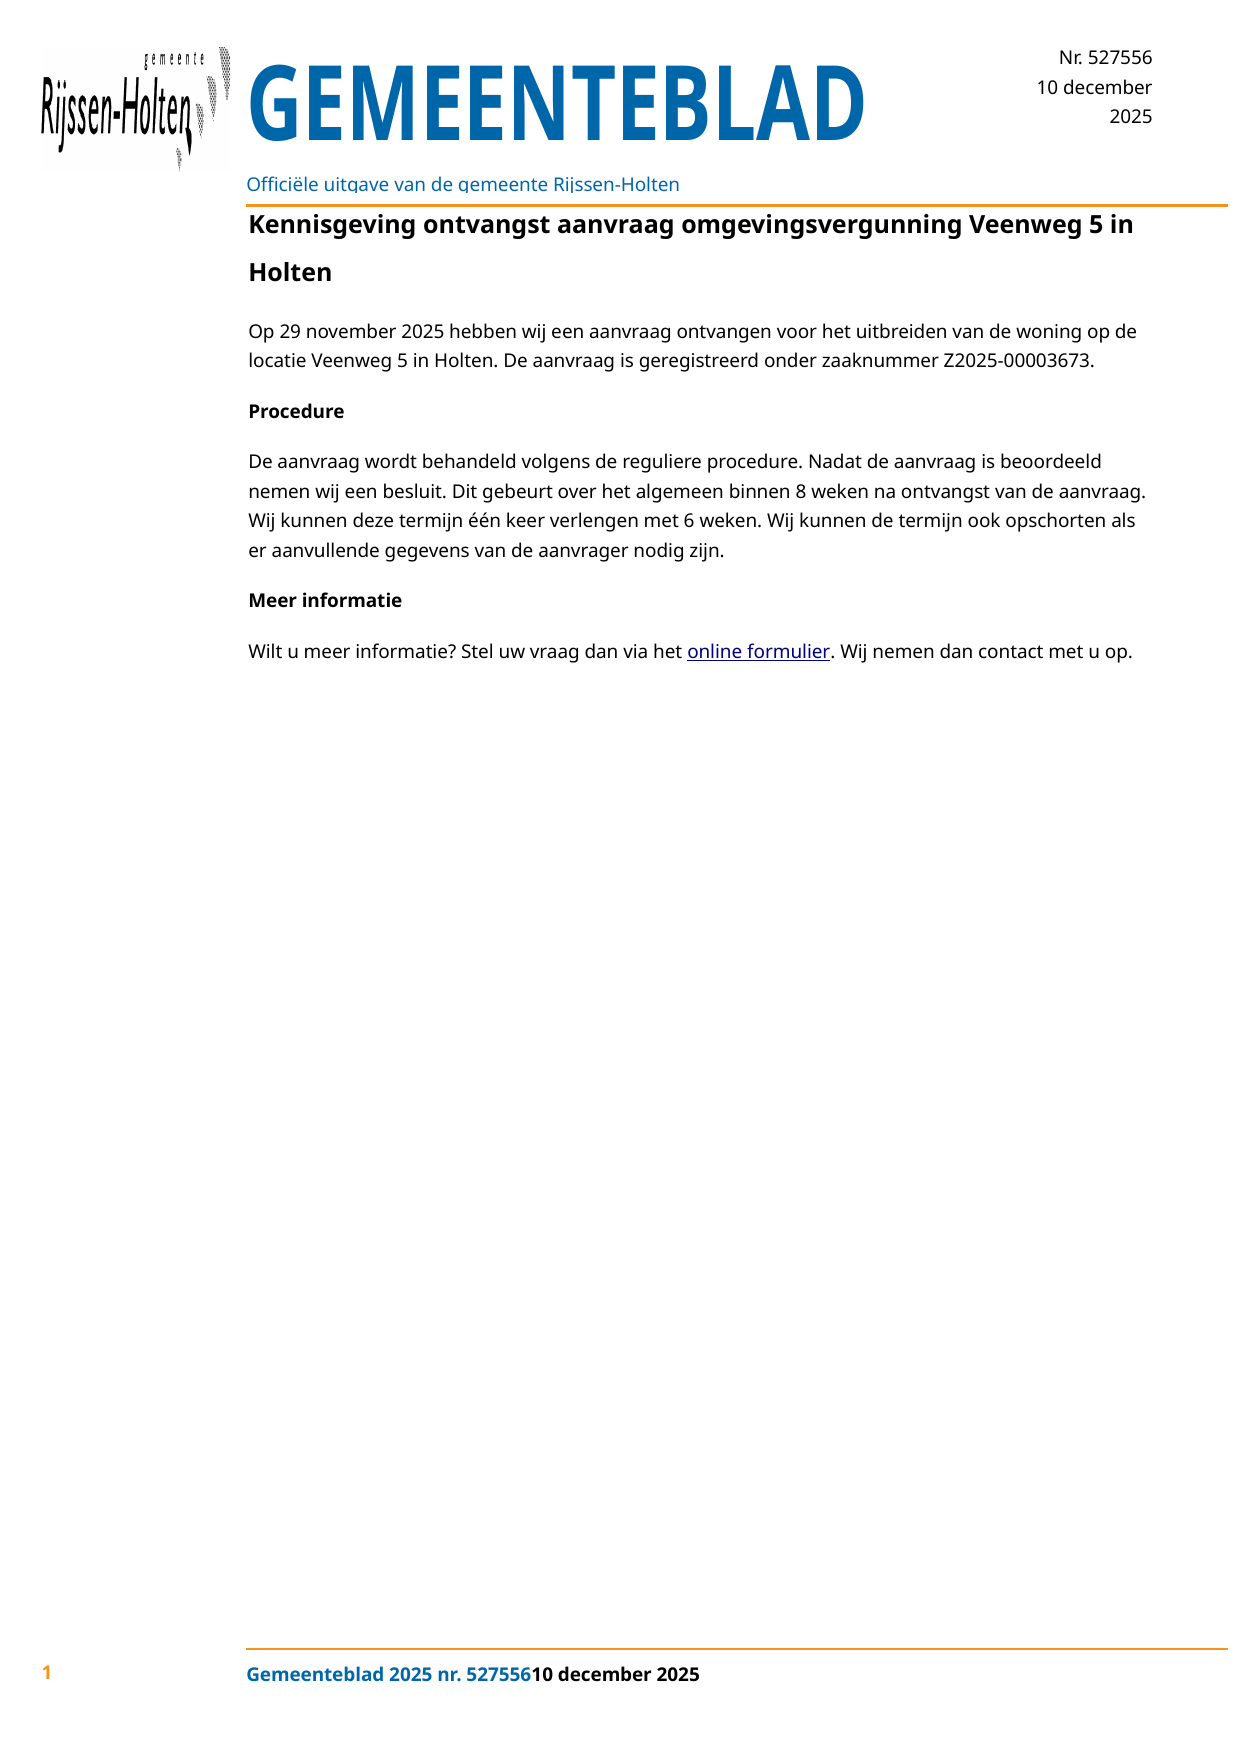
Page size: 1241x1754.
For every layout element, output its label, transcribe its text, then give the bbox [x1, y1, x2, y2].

text Wilt u meer informatie? Stel uw vraag dan via het online formulier. Wij nemen dan contact met u op. [248, 638, 1152, 664]
text Meer informatie [248, 587, 1152, 613]
text Op 29 november 2025 hebben wij een aanvraag ontvangen voor het uitbreiden van de woning op de locatie Veenweg 5 in Holten. De aanvraag is geregistreerd onder zaaknummer Z2025-00003673. [248, 318, 1152, 373]
text De aanvraag wordt behandeld volgens de reguliere procedure. Nadat de aanvraag is beoordeeld nemen wij een besluit. Dit gebeurt over het algemeen binnen 8 weken na ontvangst van de aanvraag. Wij kunnen deze termijn één keer verlengen met 6 weken. Wij kunnen de termijn ook opschorten als er aanvullende gegevens van de aanvrager nodig zijn. [248, 448, 1152, 563]
picture [41, 47, 231, 172]
text Kennisgeving ontvangst aanvraag omgevingsvergunning Veenweg 5 in Holten [248, 207, 1152, 288]
text Procedure [248, 398, 1152, 424]
